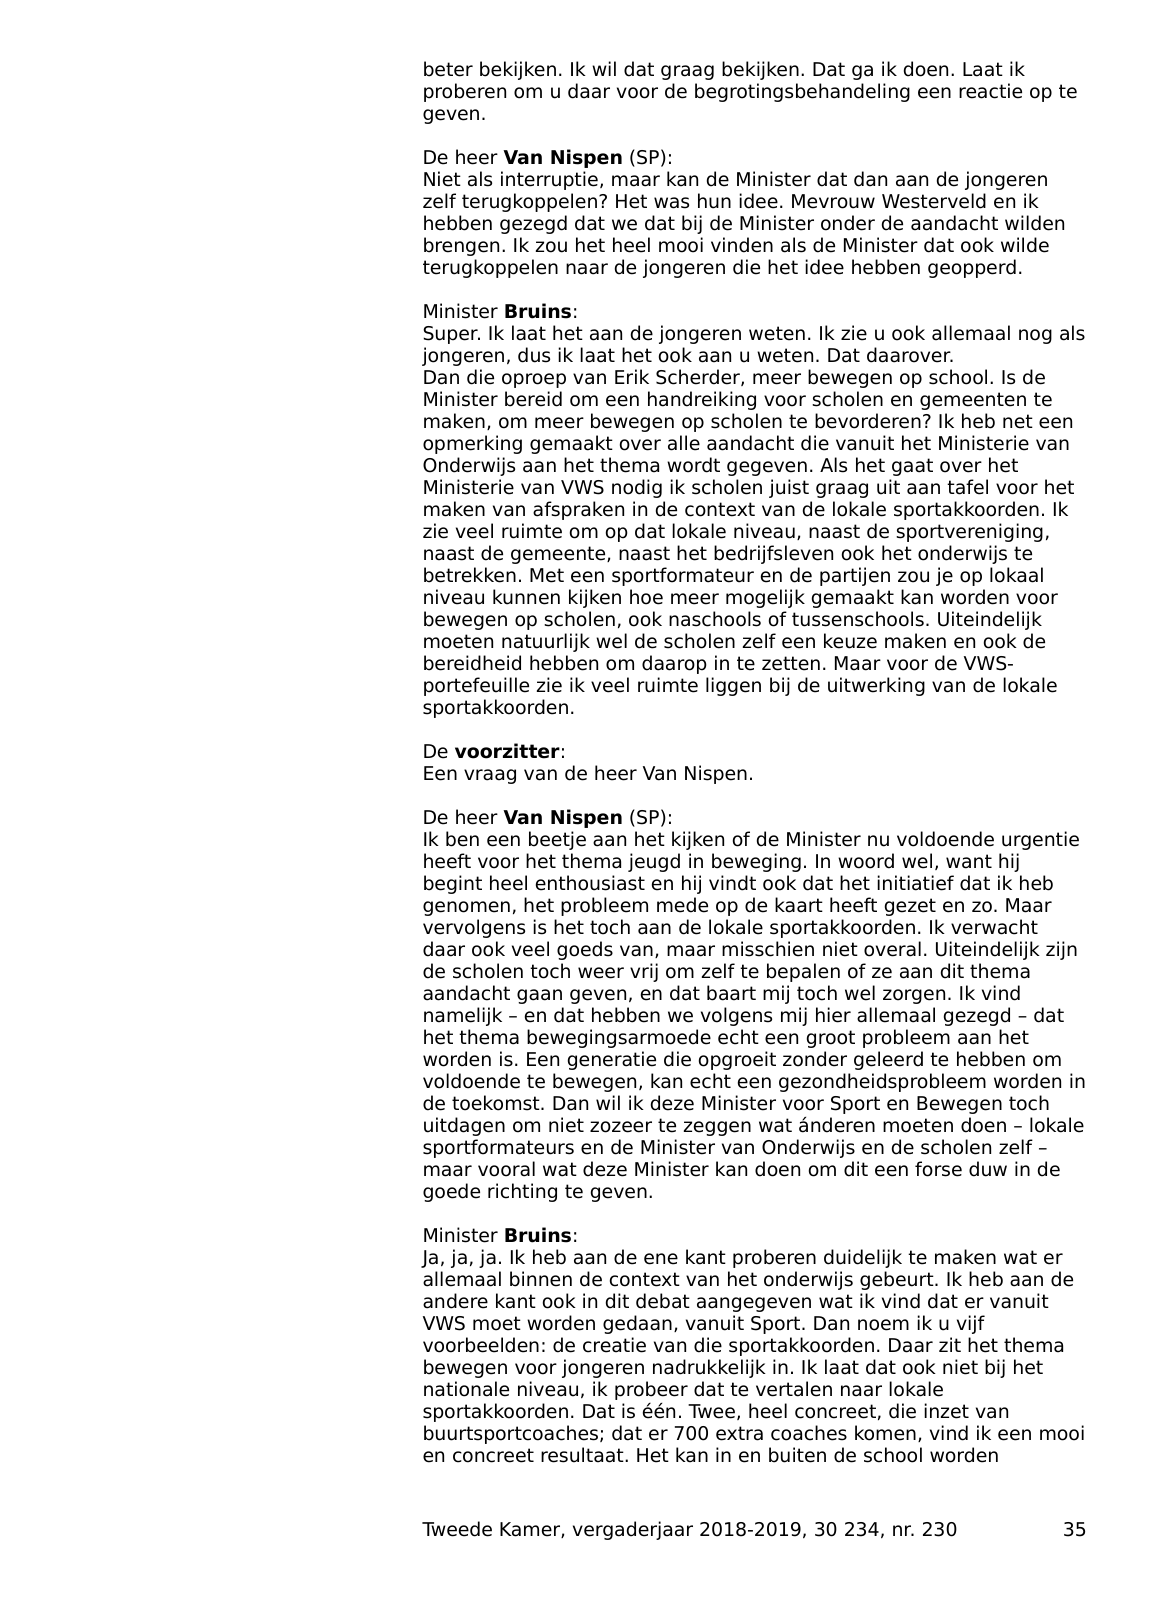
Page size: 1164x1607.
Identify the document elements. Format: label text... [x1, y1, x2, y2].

text Dan die oproep van Erik Scherder, meer bewegen op school. Is de Minister bereid om een handreiking voor scholen en gemeenten te maken, om meer bewegen op scholen te bevorderen? Ik heb net een opmerking gemaakt over alle aandacht die vanuit het Ministerie van Onderwijs aan het thema wordt gegeven. Als het gaat over het Ministerie van VWS nodig ik scholen juist graag uit aan tafel voor het maken van afspraken in de context van de lokale sportakkoorden. Ik zie veel ruimte om op dat lokale niveau, naast de sportvereniging, naast de gemeente, naast het bedrijfsleven ook het onderwijs te betrekken. Met een sportformateur en de partijen zou je op lokaal niveau kunnen kijken hoe meer mogelijk gemaakt kan worden voor bewegen op scholen, ook naschools of tussenschools. Uiteindelijk moeten natuurlijk wel de scholen zelf een keuze maken en ook de bereidheid hebben om daarop in te zetten. Maar voor de VWS-portefeuille zie ik veel ruimte liggen bij de uitwerking van de lokale sportakkoorden. [422, 367, 1087, 719]
text Minister Bruins: [422, 1225, 1087, 1247]
text Ja, ja, ja. Ik heb aan de ene kant proberen duidelijk te maken wat er allemaal binnen de context van het onderwijs gebeurt. Ik heb aan de andere kant ook in dit debat aangegeven wat ik vind dat er vanuit VWS moet worden gedaan, vanuit Sport. Dan noem ik u vijf voorbeelden: de creatie van die sportakkoorden. Daar zit het thema bewegen voor jongeren nadrukkelijk in. Ik laat dat ook niet bij het nationale niveau, ik probeer dat te vertalen naar lokale sportakkoorden. Dat is één. Twee, heel concreet, die inzet van buurtsportcoaches; dat er 700 extra coaches komen, vind ik een mooi en concreet resultaat. Het kan in en buiten de school worden [422, 1247, 1087, 1467]
text Een vraag van de heer Van Nispen. [422, 763, 1087, 785]
text beter bekijken. Ik wil dat graag bekijken. Dat ga ik doen. Laat ik proberen om u daar voor de begrotingsbehandeling een reactie op te geven. [422, 59, 1087, 125]
text De heer Van Nispen (SP): [422, 147, 1087, 169]
text Minister Bruins: [422, 301, 1087, 323]
text Niet als interruptie, maar kan de Minister dat dan aan de jongeren zelf terugkoppelen? Het was hun idee. Mevrouw Westerveld en ik hebben gezegd dat we dat bij de Minister onder de aandacht wilden brengen. Ik zou het heel mooi vinden als de Minister dat ook wilde terugkoppelen naar de jongeren die het idee hebben geopperd. [422, 169, 1087, 279]
text Super. Ik laat het aan de jongeren weten. Ik zie u ook allemaal nog als jongeren, dus ik laat het ook aan u weten. Dat daarover. [422, 323, 1087, 367]
text De heer Van Nispen (SP): [422, 807, 1087, 829]
text De voorzitter: [422, 741, 1087, 763]
text Ik ben een beetje aan het kijken of de Minister nu voldoende urgentie heeft voor het thema jeugd in beweging. In woord wel, want hij begint heel enthousiast en hij vindt ook dat het initiatief dat ik heb genomen, het probleem mede op de kaart heeft gezet en zo. Maar vervolgens is het toch aan de lokale sportakkoorden. Ik verwacht daar ook veel goeds van, maar misschien niet overal. Uiteindelijk zijn de scholen toch weer vrij om zelf te bepalen of ze aan dit thema aandacht gaan geven, en dat baart mij toch wel zorgen. Ik vind namelijk – en dat hebben we volgens mij hier allemaal gezegd – dat het thema bewegingsarmoede echt een groot probleem aan het worden is. Een generatie die opgroeit zonder geleerd te hebben om voldoende te bewegen, kan echt een gezondheidsprobleem worden in de toekomst. Dan wil ik deze Minister voor Sport en Bewegen toch uitdagen om niet zozeer te zeggen wat ánderen moeten doen – lokale sportformateurs en de Minister van Onderwijs en de scholen zelf – maar vooral wat deze Minister kan doen om dit een forse duw in de goede richting te geven. [422, 829, 1087, 1203]
